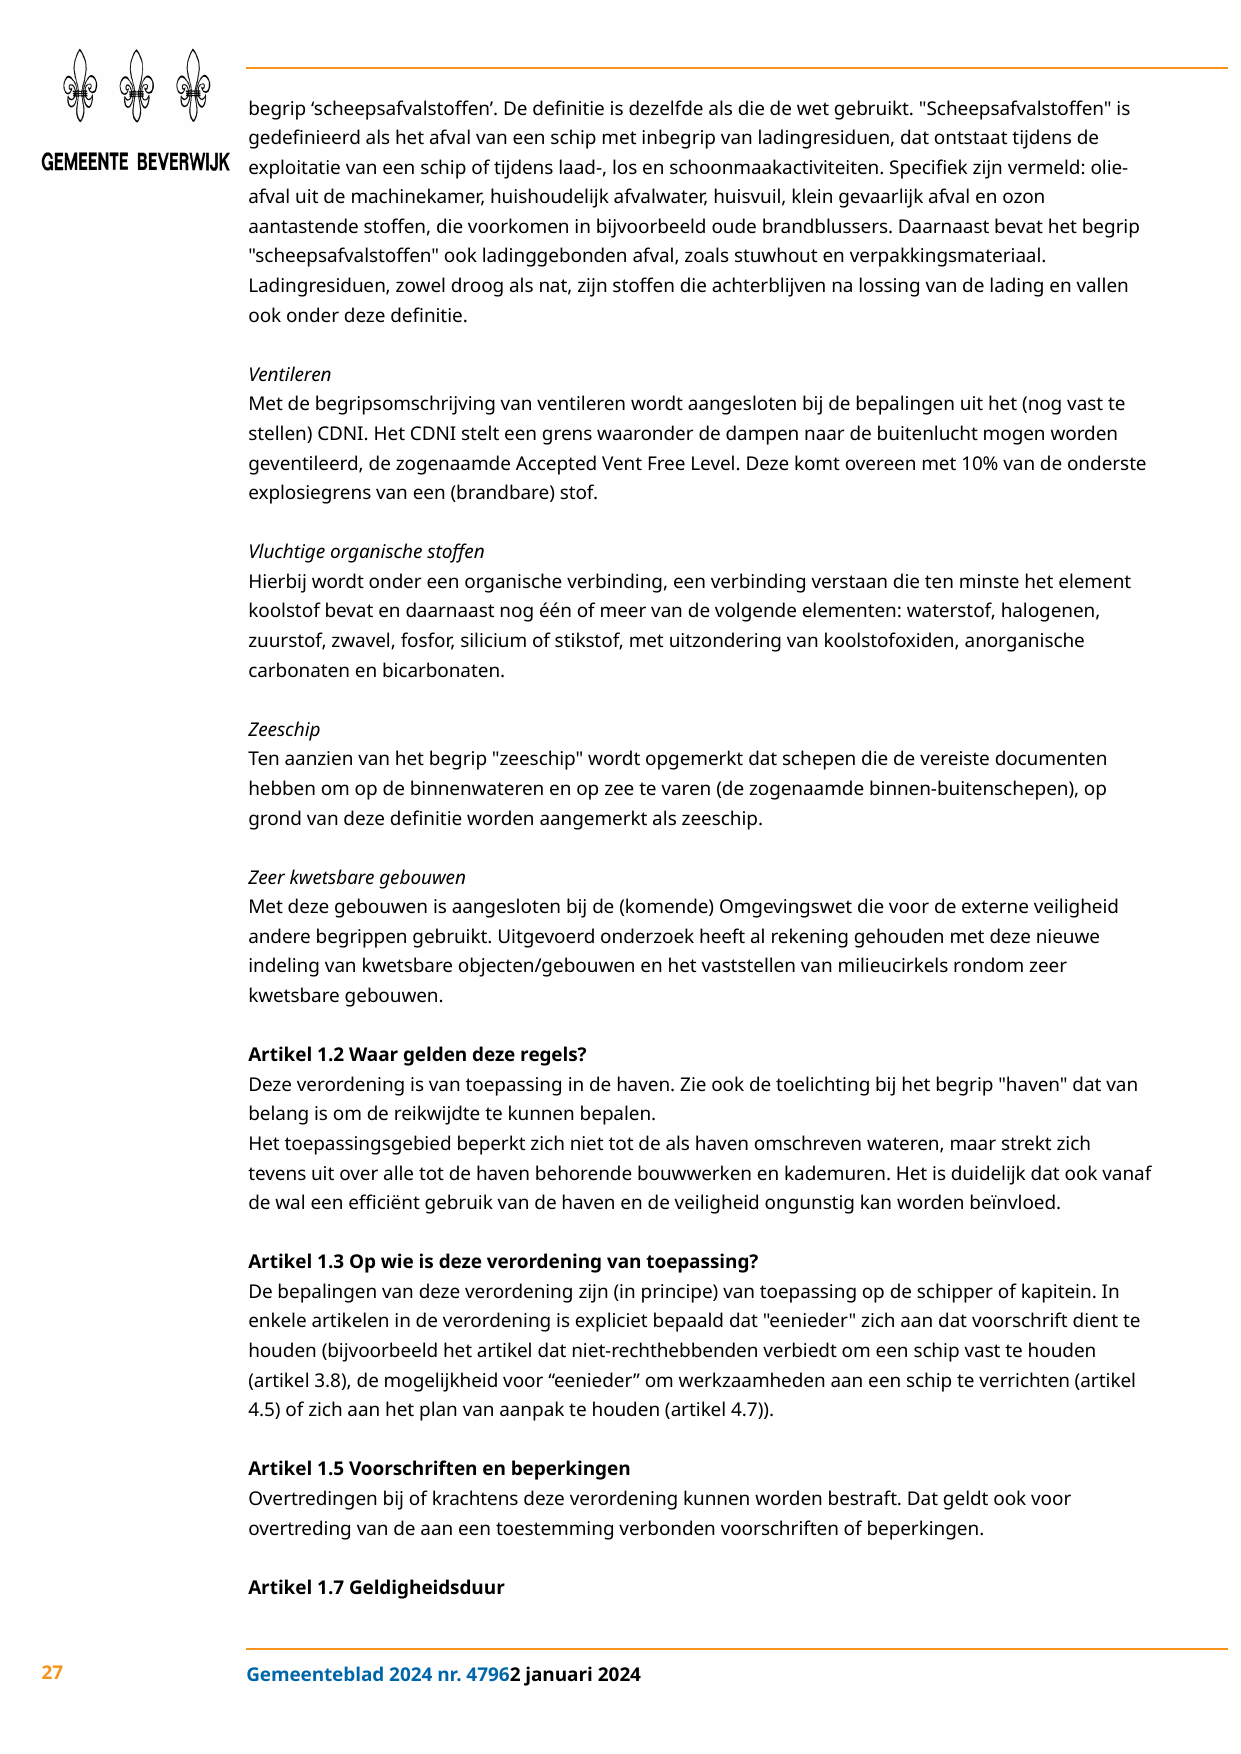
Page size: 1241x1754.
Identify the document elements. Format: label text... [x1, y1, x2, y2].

text Met deze gebouwen is aangesloten bij de (komende) Omgevingswet die voor de externe veiligheid andere begrippen gebruikt. Uitgevoerd onderzoek heeft al rekening gehouden met deze nieuwe indeling van kwetsbare objecten/gebouwen en het vaststellen van milieucirkels rondom zeer kwetsbare gebouwen. [248, 893, 1152, 1008]
text begrip ‘scheepsafvalstoffen’. De definitie is dezelfde als die de wet gebruikt. "Scheepsafvalstoffen" is gedefinieerd als het afval van een schip met inbegrip van ladingresiduen, dat ontstaat tijdens de exploitatie van een schip of tijdens laad-, los en schoonmaakactiviteiten. Specifiek zijn vermeld: olie-afval uit de machinekamer, huishoudelijk afvalwater, huisvuil, klein gevaarlijk afval en ozon aantastende stoffen, die voorkomen in bijvoorbeeld oude brandblussers. Daarnaast bevat het begrip "scheepsafvalstoffen" ook ladinggebonden afval, zoals stuwhout en verpakkingsmateriaal. Ladingresiduen, zowel droog als nat, zijn stoffen die achterblijven na lossing van de lading en vallen ook onder deze definitie. [248, 95, 1152, 328]
text Artikel 1.5 Voorschriften en beperkingen [248, 1456, 1152, 1481]
text Artikel 1.2 Waar gelden deze regels? [248, 1041, 1152, 1067]
text Artikel 1.3 Op wie is deze verordening van toepassing? [248, 1248, 1152, 1274]
text Vluchtige organische stoffen [248, 538, 1152, 564]
text Met de begripsomschrijving van ventileren wordt aangesloten bij de bepalingen uit het (nog vast te stellen) CDNI. Het CDNI stelt een grens waaronder de dampen naar de buitenlucht mogen worden geventileerd, de zogenaamde Accepted Vent Free Level. Deze komt overeen met 10% van de onderste explosiegrens van een (brandbare) stof. [248, 391, 1152, 505]
text Deze verordening is van toepassing in de haven. Zie ook de toelichting bij het begrip "haven" dat van belang is om de reikwijdte te kunnen bepalen. [248, 1071, 1152, 1126]
text Zeer kwetsbare gebouwen [248, 864, 1152, 890]
text Zeeschip [248, 716, 1152, 742]
text Overtredingen bij of krachtens deze verordening kunnen worden bestraft. Dat geldt ook voor overtreding van de aan een toestemming verbonden voorschriften of beperkingen. [248, 1485, 1152, 1541]
text Ten aanzien van het begrip "zeeschip" wordt opgemerkt dat schepen die de vereiste documenten hebben om op de binnenwateren en op zee te varen (de zogenaamde binnen-buitenschepen), op grond van deze definitie worden aangemerkt als zeeschip. [248, 746, 1152, 831]
text De bepalingen van deze verordening zijn (in principe) van toepassing op de schipper of kapitein. In enkele artikelen in de verordening is expliciet bepaald dat "eenieder" zich aan dat voorschrift dient te houden (bijvoorbeeld het artikel dat niet-rechthebbenden verbiedt om een schip vast te houden (artikel 3.8), de mogelijkheid voor “eenieder” om werkzaamheden aan een schip te verrichten (artikel 4.5) of zich aan het plan van aanpak te houden (artikel 4.7)). [248, 1278, 1152, 1422]
text Het toepassingsgebied beperkt zich niet tot de als haven omschreven wateren, maar strekt zich tevens uit over alle tot de haven behorende bouwwerken en kademuren. Het is duidelijk dat ook vanaf de wal een efficiënt gebruik van de haven en de veiligheid ongunstig kan worden beïnvloed. [248, 1130, 1152, 1215]
text Artikel 1.7 Geldigheidsduur [248, 1574, 1152, 1600]
picture [41, 47, 231, 172]
text Hierbij wordt onder een organische verbinding, een verbinding verstaan die ten minste het element koolstof bevat en daarnaast nog één of meer van de volgende elementen: waterstof, halogenen, zuurstof, zwavel, fosfor, silicium of stikstof, met uitzondering van koolstofoxiden, anorganische carbonaten en bicarbonaten. [248, 568, 1152, 683]
text Ventileren [248, 361, 1152, 387]
